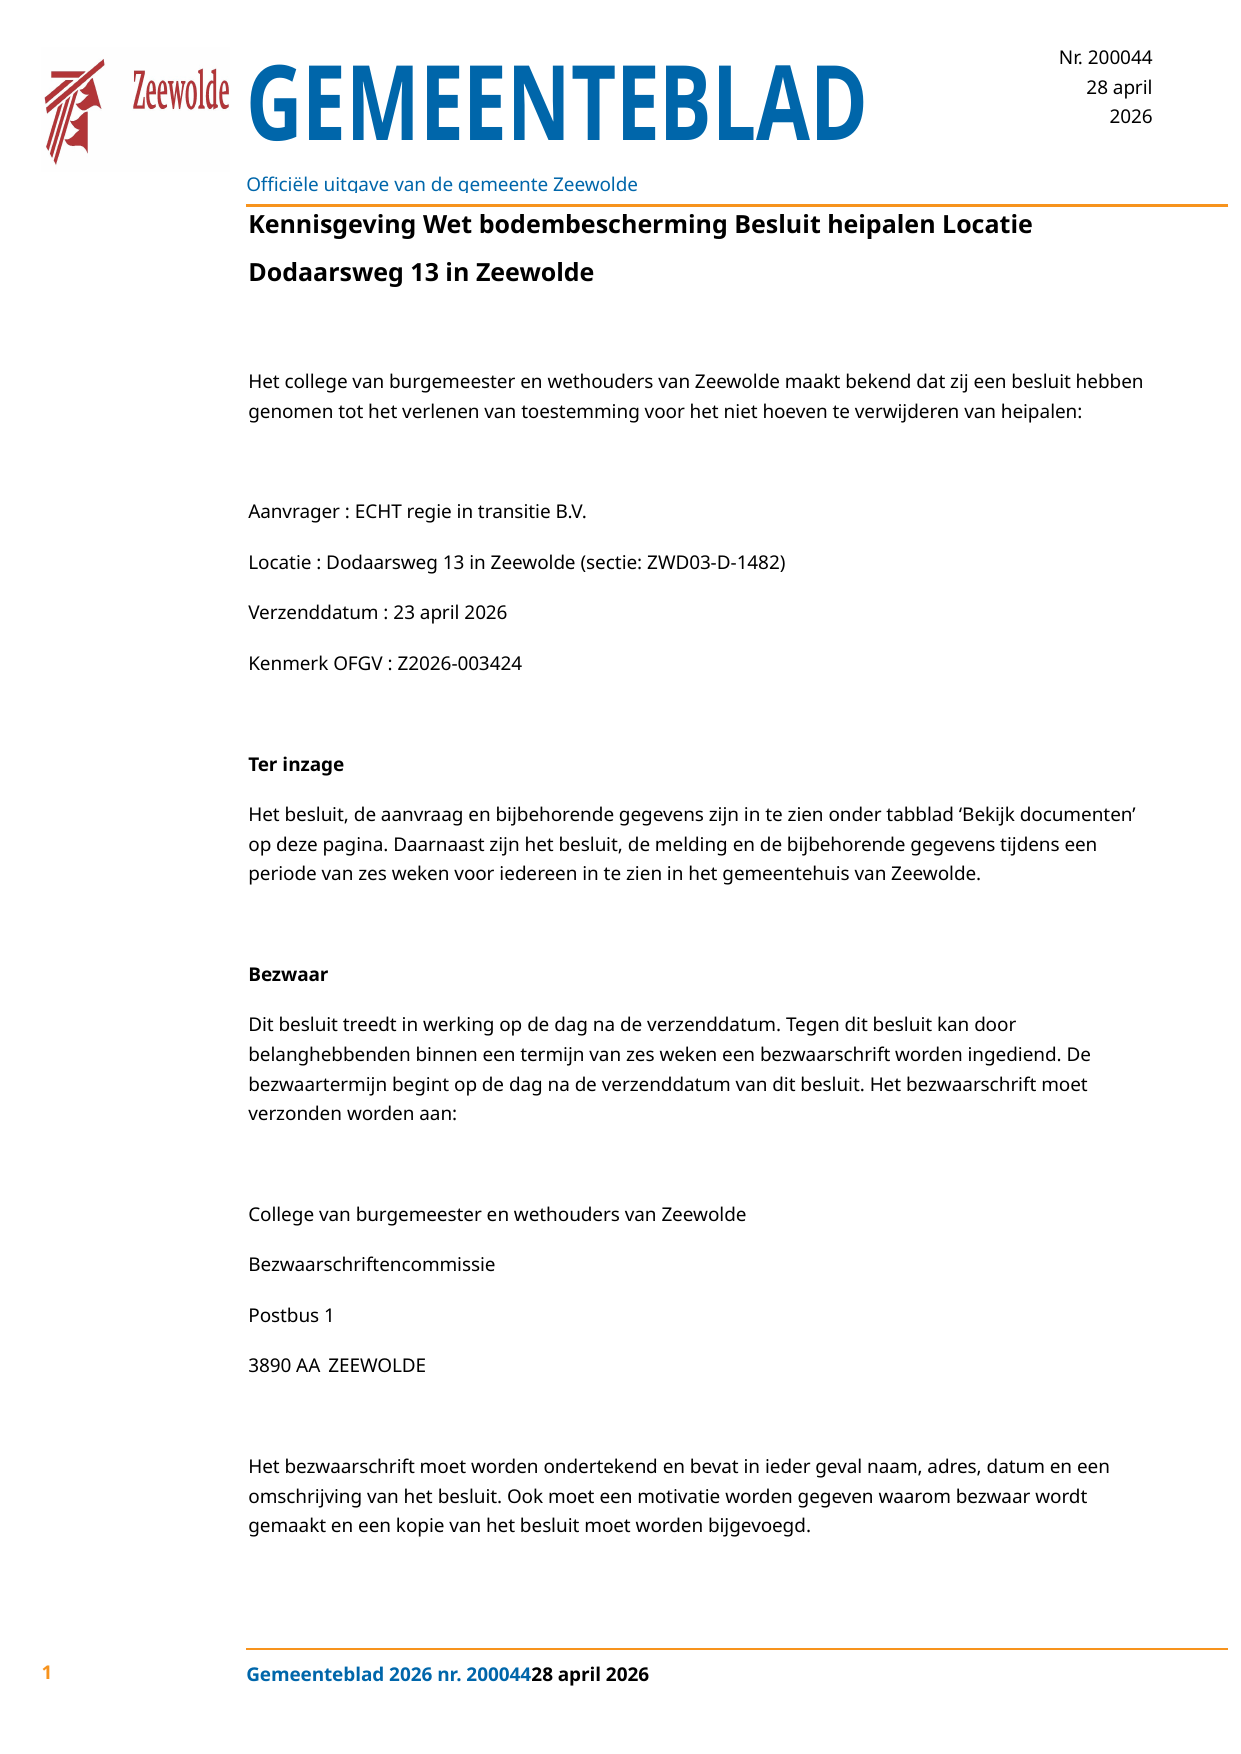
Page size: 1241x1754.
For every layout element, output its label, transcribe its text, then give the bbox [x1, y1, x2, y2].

text Bezwaar [248, 961, 1152, 987]
text Locatie : Dodaarsweg 13 in Zeewolde (sectie: ZWD03-D-1482) [248, 549, 1152, 575]
text Dit besluit treedt in werking op de dag na de verzenddatum. Tegen dit besluit kan door belanghebbenden binnen een termijn van zes weken een bezwaarschrift worden ingediend. De bezwaartermijn begint op de dag na de verzenddatum van dit besluit. Het bezwaarschrift moet verzonden worden aan: [248, 1012, 1152, 1126]
picture [41, 47, 231, 172]
text Kenmerk OFGV : Z2026-003424 [248, 650, 1152, 676]
text Verzenddatum : 23 april 2026 [248, 599, 1152, 625]
text Kennisgeving Wet bodembescherming Besluit heipalen Locatie Dodaarsweg 13 in Zeewolde [248, 207, 1152, 288]
text Postbus 1 [248, 1302, 1152, 1328]
text Aanvrager : ECHT regie in transitie B.V. [248, 499, 1152, 524]
text Het college van burgemeester en wethouders van Zeewolde maakt bekend dat zij een besluit hebben genomen tot het verlenen van toestemming voor het niet hoeven te verwijderen van heipalen: [248, 368, 1152, 424]
text 3890 AA ZEEWOLDE [248, 1352, 1152, 1378]
text Ter inzage [248, 751, 1152, 777]
text Het besluit, de aanvraag en bijbehorende gegevens zijn in te zien onder tabblad ‘Bekijk documenten’ op deze pagina. Daarnaast zijn het besluit, de melding en de bijbehorende gegevens tijdens een periode van zes weken voor iedereen in te zien in het gemeentehuis van Zeewolde. [248, 801, 1152, 886]
text Bezwaarschriftencommissie [248, 1252, 1152, 1277]
text Het bezwaarschrift moet worden ondertekend en bevat in ieder geval naam, adres, datum en een omschrijving van het besluit. Ook moet een motivatie worden gegeven waarom bezwaar wordt gemaakt en een kopie van het besluit moet worden bijgevoegd. [248, 1453, 1152, 1538]
text College van burgemeester en wethouders van Zeewolde [248, 1201, 1152, 1227]
